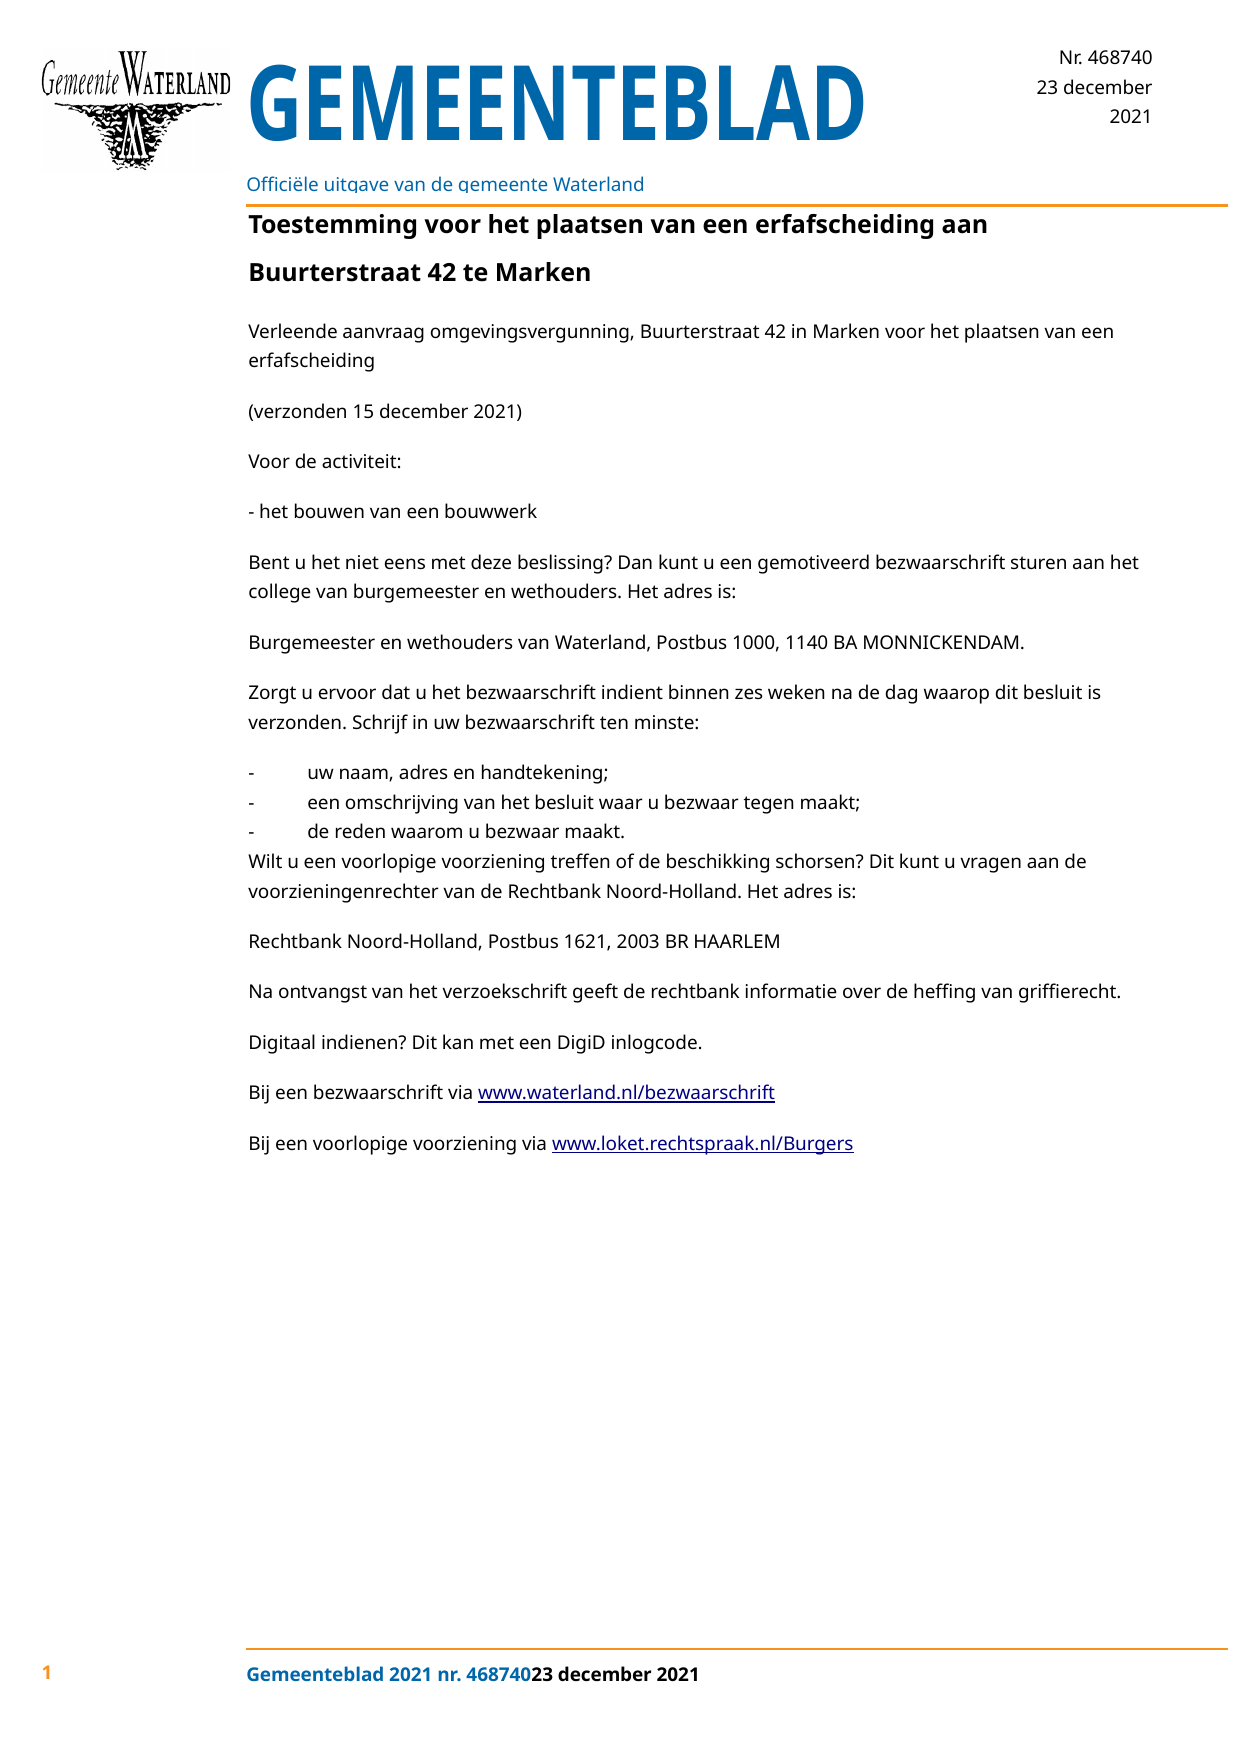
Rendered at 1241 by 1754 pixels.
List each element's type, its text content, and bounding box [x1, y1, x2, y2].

picture [41, 47, 231, 172]
text Bent u het niet eens met deze beslissing? Dan kunt u een gemotiveerd bezwaarschrift sturen aan het college van burgemeester en wethouders. Het adres is: [248, 549, 1152, 604]
text Voor de activiteit: [248, 448, 1152, 474]
text Wilt u een voorlopige voorziening treffen of de beschikking schorsen? Dit kunt u vragen aan de voorzieningenrechter van de Rechtbank Noord-Holland. Het adres is: [248, 848, 1152, 904]
list de reden waarom u bezwaar maakt. [248, 819, 1152, 844]
text Rechtbank Noord-Holland, Postbus 1621, 2003 BR HAARLEM [248, 928, 1152, 954]
list uw naam, adres en handtekening; [248, 759, 1152, 785]
text Zorgt u ervoor dat u het bezwaarschrift indient binnen zes weken na de dag waarop dit besluit is verzonden. Schrijf in uw bezwaarschrift ten minste: [248, 679, 1152, 735]
text Toestemming voor het plaatsen van een erfafscheiding aan Buurterstraat 42 te Marken [248, 207, 1152, 288]
text (verzonden 15 december 2021) [248, 398, 1152, 424]
text - het bouwen van een bouwwerk [248, 499, 1152, 524]
text Verleende aanvraag omgevingsvergunning, Buurterstraat 42 in Marken voor het plaatsen van een erfafscheiding [248, 318, 1152, 373]
list een omschrijving van het besluit waar u bezwaar tegen maakt; [248, 789, 1152, 815]
text Bij een bezwaarschrift via www.waterland.nl/bezwaarschrift [248, 1079, 1152, 1105]
text Bij een voorlopige voorziening via www.loket.rechtspraak.nl/Burgers [248, 1130, 1152, 1156]
text Burgemeester en wethouders van Waterland, Postbus 1000, 1140 BA MONNICKENDAM. [248, 629, 1152, 655]
text Na ontvangst van het verzoekschrift geeft de rechtbank informatie over de heffing van griffierecht. [248, 979, 1152, 1004]
text Digitaal indienen? Dit kan met een DigiD inlogcode. [248, 1029, 1152, 1055]
